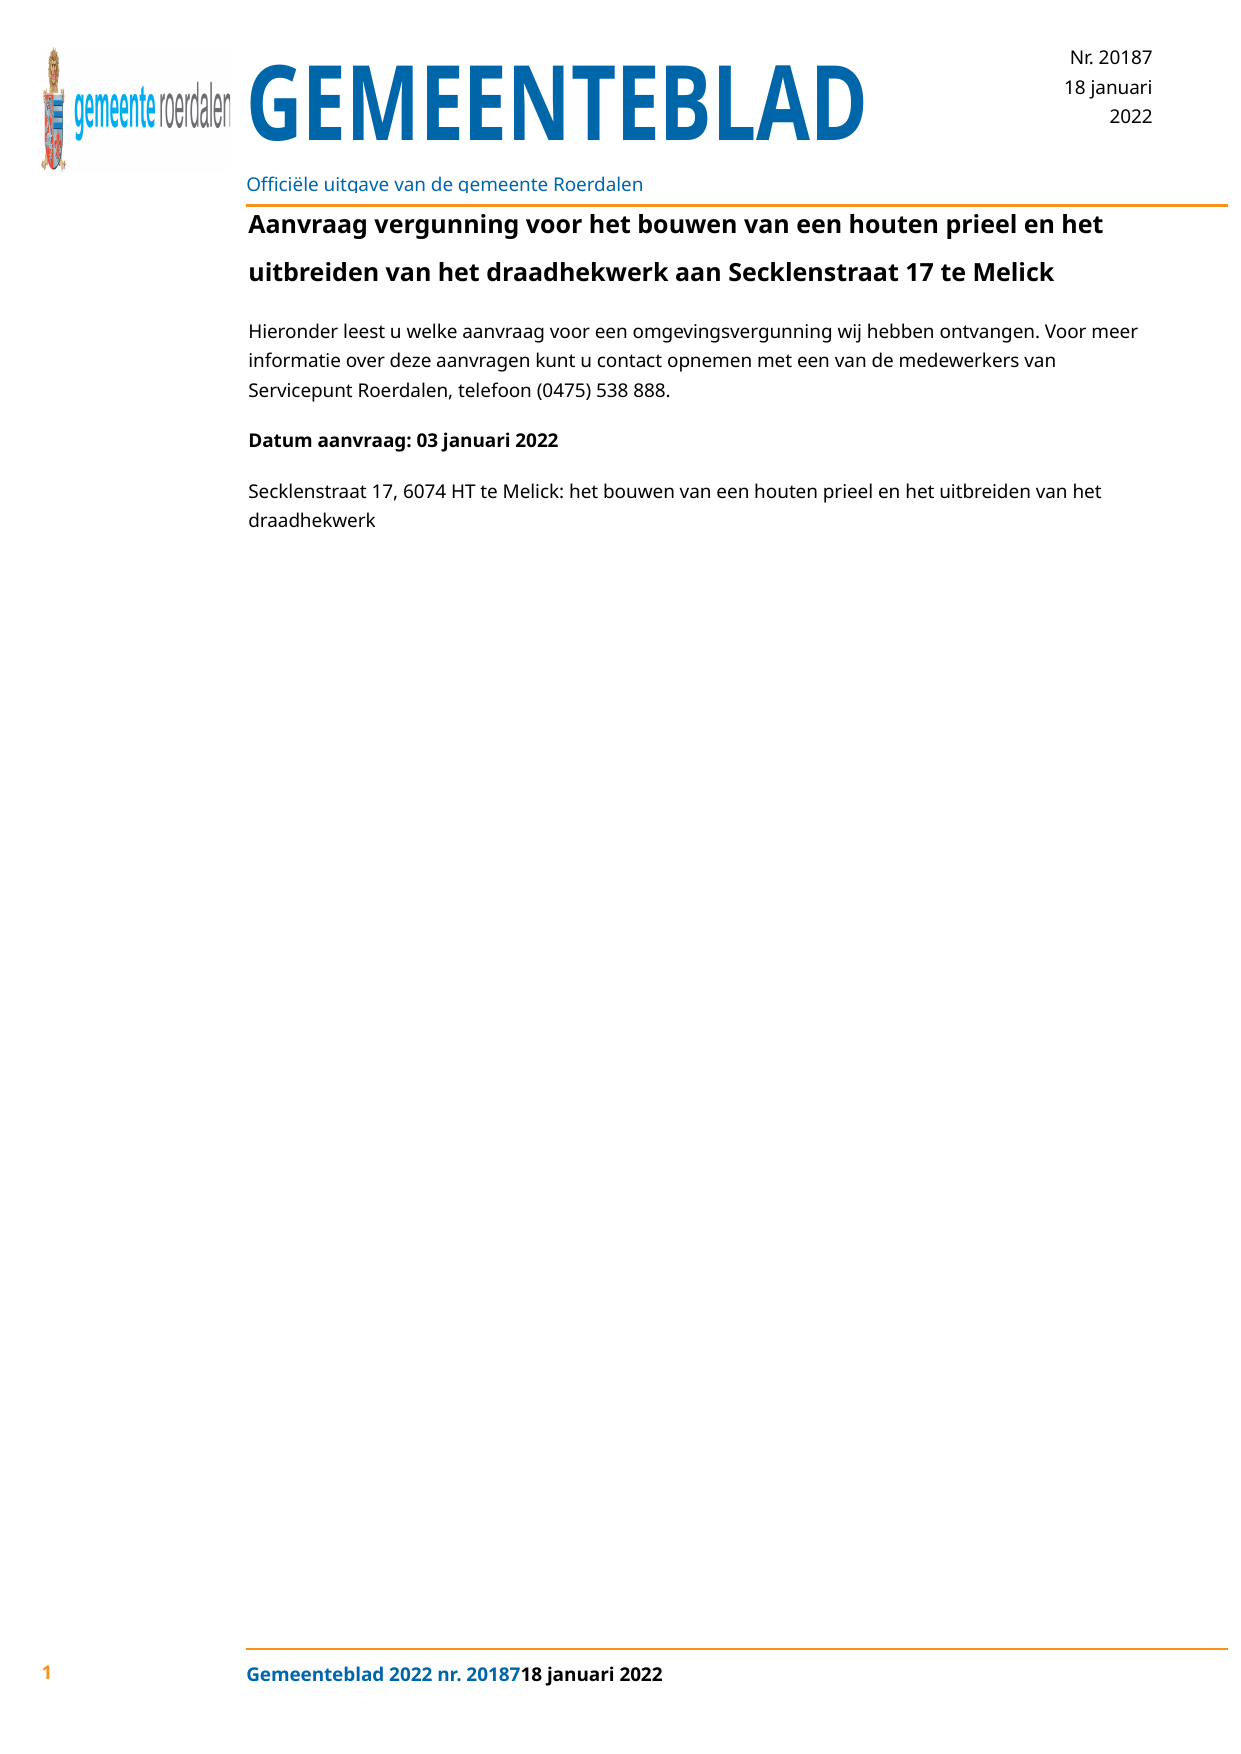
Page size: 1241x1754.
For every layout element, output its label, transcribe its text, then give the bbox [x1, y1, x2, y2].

text Datum aanvraag: 03 januari 2022 [248, 427, 1152, 453]
text Hieronder leest u welke aanvraag voor een omgevingsvergunning wij hebben ontvangen. Voor meer informatie over deze aanvragen kunt u contact opnemen met een van de medewerkers van Servicepunt Roerdalen, telefoon (0475) 538 888. [248, 318, 1152, 403]
text Aanvraag vergunning voor het bouwen van een houten prieel en het uitbreiden van het draadhekwerk aan Secklenstraat 17 te Melick [248, 207, 1152, 288]
text Secklenstraat 17, 6074 HT te Melick: het bouwen van een houten prieel en het uitbreiden van het draadhekwerk [248, 478, 1152, 533]
picture [41, 47, 231, 172]
